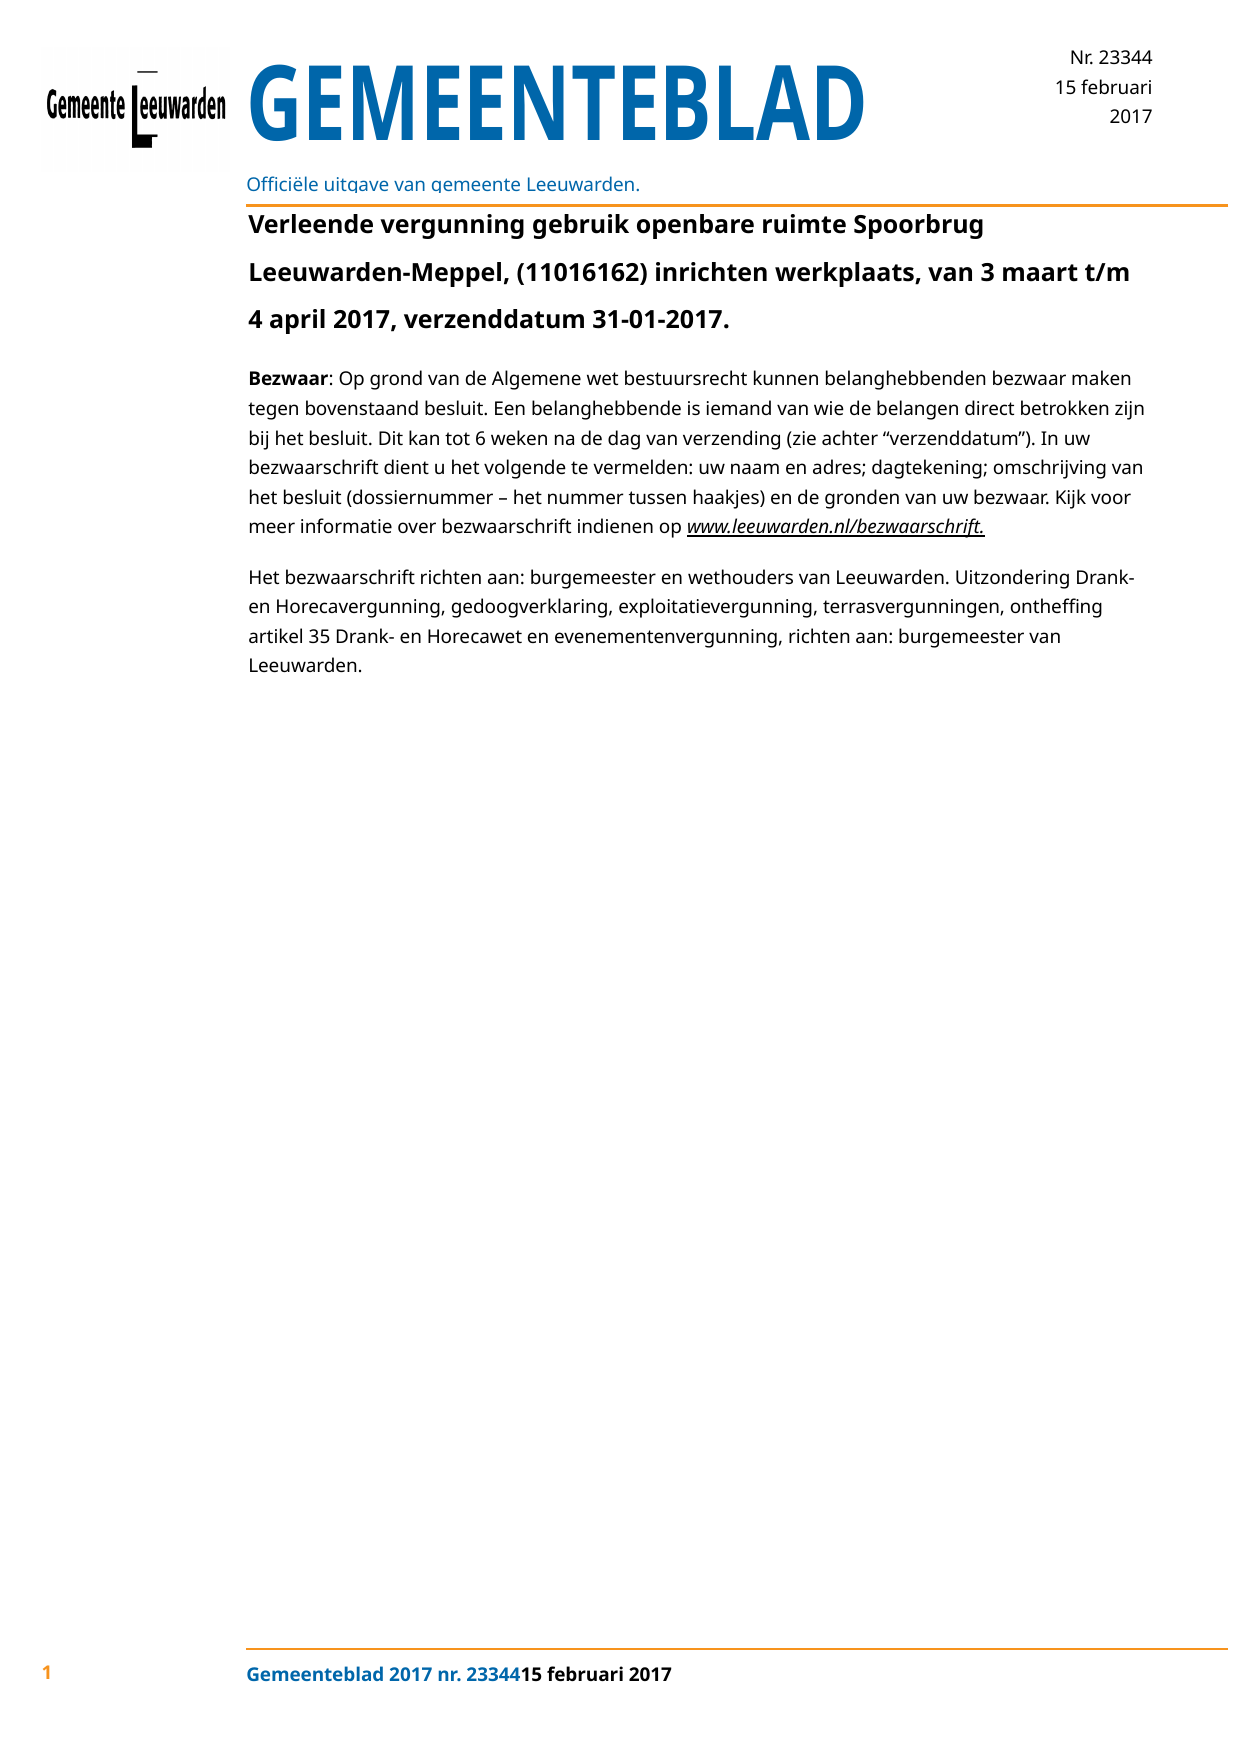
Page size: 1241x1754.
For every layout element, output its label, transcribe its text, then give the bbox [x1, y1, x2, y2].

text Het bezwaarschrift richten aan: burgemeester en wethouders van Leeuwarden. Uitzondering Drank- en Horecavergunning, gedoogverklaring, exploitatievergunning, terrasvergunningen, ontheffing artikel 35 Drank- en Horecawet en evenementenvergunning, richten aan: burgemeester van Leeuwarden. [248, 564, 1152, 678]
picture [41, 47, 231, 172]
text Bezwaar: Op grond van de Algemene wet bestuursrecht kunnen belanghebbenden bezwaar maken tegen bovenstaand besluit. Een belanghebbende is iemand van wie de belangen direct betrokken zijn bij het besluit. Dit kan tot 6 weken na de dag van verzending (zie achter “verzenddatum”). In uw bezwaarschrift dient u het volgende te vermelden: uw naam en adres; dagtekening; omschrijving van het besluit (dossiernummer – het nummer tussen haakjes) en de gronden van uw bezwaar. Kijk voor meer informatie over bezwaarschrift indienen op www.leeuwarden.nl/bezwaarschrift. [248, 366, 1152, 539]
text Verleende vergunning gebruik openbare ruimte Spoorbrug Leeuwarden-Meppel, (11016162) inrichten werkplaats, van 3 maart t/m 4 april 2017, verzenddatum 31-01-2017. [248, 207, 1152, 336]
